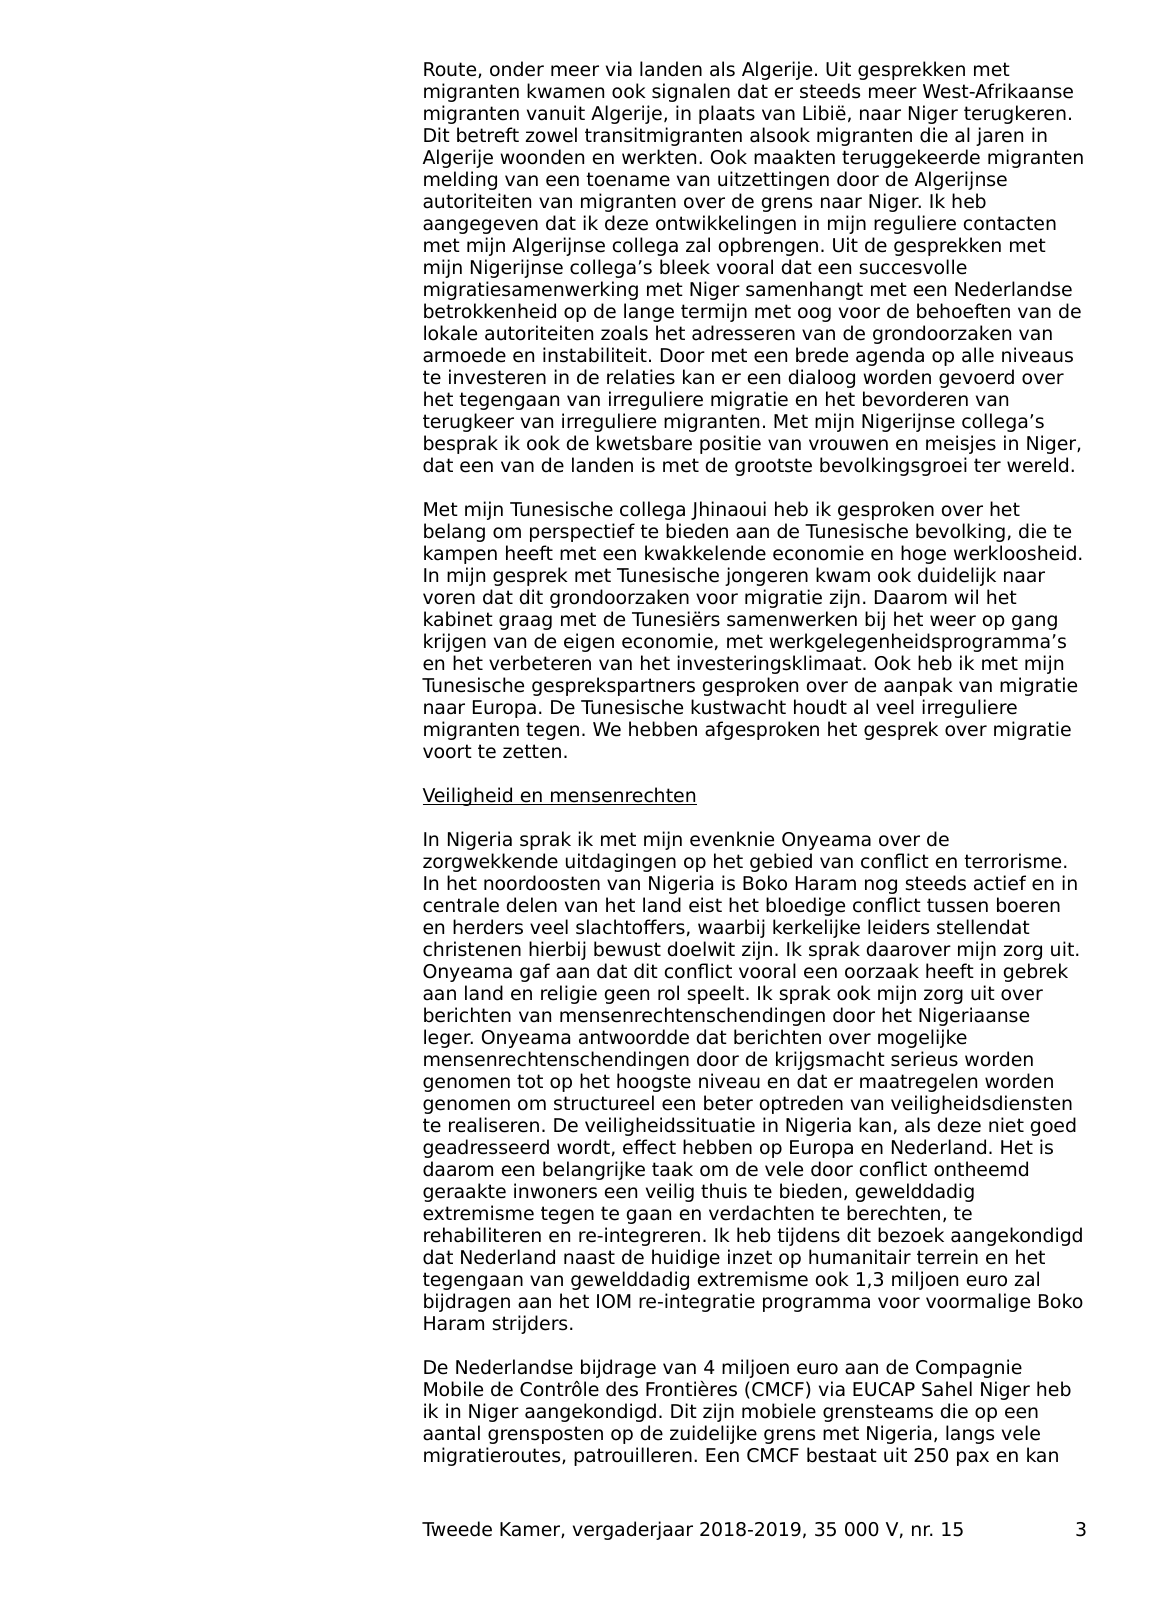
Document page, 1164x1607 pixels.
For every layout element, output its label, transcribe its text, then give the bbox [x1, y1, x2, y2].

text Met mijn Tunesische collega Jhinaoui heb ik gesproken over het belang om perspectief te bieden aan de Tunesische bevolking, die te kampen heeft met een kwakkelende economie en hoge werkloosheid. In mijn gesprek met Tunesische jongeren kwam ook duidelijk naar voren dat dit grondoorzaken voor migratie zijn. Daarom wil het kabinet graag met de Tunesiërs samenwerken bij het weer op gang krijgen van de eigen economie, met werkgelegenheidsprogramma’s en het verbeteren van het investeringsklimaat. Ook heb ik met mijn Tunesische gesprekspartners gesproken over de aanpak van migratie naar Europa. De Tunesische kustwacht houdt al veel irreguliere migranten tegen. We hebben afgesproken het gesprek over migratie voort te zetten. [422, 499, 1087, 763]
text De Nederlandse bijdrage van 4 miljoen euro aan de Compagnie Mobile de Contrôle des Frontières (CMCF) via EUCAP Sahel Niger heb ik in Niger aangekondigd. Dit zijn mobiele grensteams die op een aantal grensposten op de zuidelijke grens met Nigeria, langs vele migratieroutes, patrouilleren. Een CMCF bestaat uit 250 pax en kan [422, 1357, 1087, 1467]
text Route, onder meer via landen als Algerije. Uit gesprekken met migranten kwamen ook signalen dat er steeds meer West-Afrikaanse migranten vanuit Algerije, in plaats van Libië, naar Niger terugkeren. Dit betreft zowel transitmigranten alsook migranten die al jaren in Algerije woonden en werkten. Ook maakten teruggekeerde migranten melding van een toename van uitzettingen door de Algerijnse autoriteiten van migranten over de grens naar Niger. Ik heb aangegeven dat ik deze ontwikkelingen in mijn reguliere contacten met mijn Algerijnse collega zal opbrengen. Uit de gesprekken met mijn Nigerijnse collega’s bleek vooral dat een succesvolle migratiesamenwerking met Niger samenhangt met een Nederlandse betrokkenheid op de lange termijn met oog voor de behoeften van de lokale autoriteiten zoals het adresseren van de grondoorzaken van armoede en instabiliteit. Door met een brede agenda op alle niveaus te investeren in de relaties kan er een dialoog worden gevoerd over het tegengaan van irreguliere migratie en het bevorderen van terugkeer van irreguliere migranten. Met mijn Nigerijnse collega’s besprak ik ook de kwetsbare positie van vrouwen en meisjes in Niger, dat een van de landen is met de grootste bevolkingsgroei ter wereld. [422, 59, 1087, 477]
subtitle Veiligheid en mensenrechten [422, 785, 1087, 807]
text In Nigeria sprak ik met mijn evenknie Onyeama over de zorgwekkende uitdagingen op het gebied van conflict en terrorisme. In het noordoosten van Nigeria is Boko Haram nog steeds actief en in centrale delen van het land eist het bloedige conflict tussen boeren en herders veel slachtoffers, waarbij kerkelijke leiders stellendat christenen hierbij bewust doelwit zijn. Ik sprak daarover mijn zorg uit. Onyeama gaf aan dat dit conflict vooral een oorzaak heeft in gebrek aan land en religie geen rol speelt. Ik sprak ook mijn zorg uit over berichten van mensenrechtenschendingen door het Nigeriaanse leger. Onyeama antwoordde dat berichten over mogelijke mensenrechtenschendingen door de krijgsmacht serieus worden genomen tot op het hoogste niveau en dat er maatregelen worden genomen om structureel een beter optreden van veiligheidsdiensten te realiseren. De veiligheidssituatie in Nigeria kan, als deze niet goed geadresseerd wordt, effect hebben op Europa en Nederland. Het is daarom een belangrijke taak om de vele door conflict ontheemd geraakte inwoners een veilig thuis te bieden, gewelddadig extremisme tegen te gaan en verdachten te berechten, te rehabiliteren en re-integreren. Ik heb tijdens dit bezoek aangekondigd dat Nederland naast de huidige inzet op humanitair terrein en het tegengaan van gewelddadig extremisme ook 1,3 miljoen euro zal bijdragen aan het IOM re-integratie programma voor voormalige Boko Haram strijders. [422, 829, 1087, 1334]
